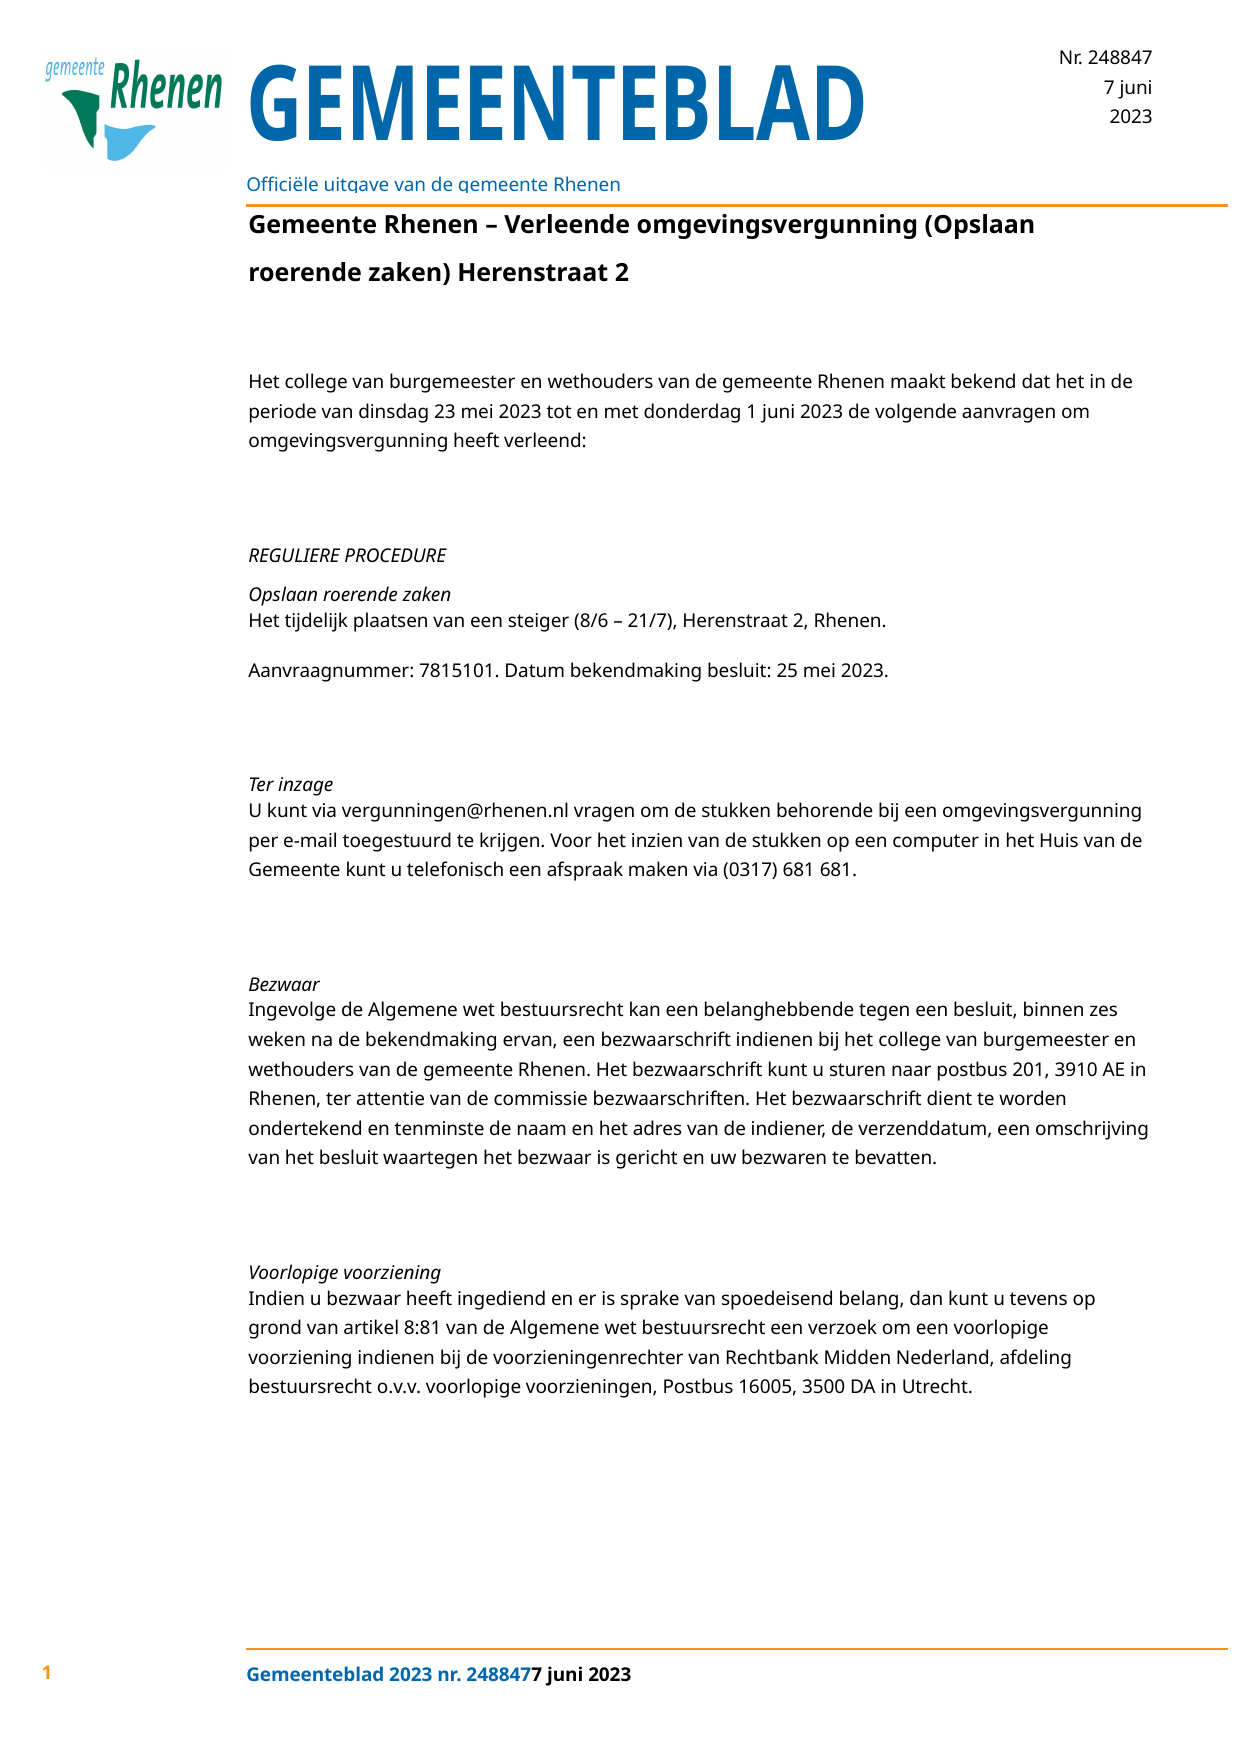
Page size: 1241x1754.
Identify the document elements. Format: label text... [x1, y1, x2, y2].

text Bezwaar [248, 971, 1152, 997]
picture [41, 47, 231, 172]
text Aanvraagnummer: 7815101. Datum bekendmaking besluit: 25 mei 2023. [248, 657, 1152, 683]
text Het tijdelijk plaatsen van een steiger (8/6 – 21/7), Herenstraat 2, Rhenen. [248, 607, 1152, 633]
text REGULIERE PROCEDURE [248, 542, 1152, 568]
text Indien u bezwaar heeft ingediend en er is sprake van spoedeisend belang, dan kunt u tevens op grond van artikel 8:81 van de Algemene wet bestuursrecht een verzoek om een voorlopige voorziening indienen bij de voorzieningenrechter van Rechtbank Midden Nederland, afdeling bestuursrecht o.v.v. voorlopige voorzieningen, Postbus 16005, 3500 DA in Utrecht. [248, 1285, 1152, 1399]
text Opslaan roerende zaken [248, 581, 1152, 607]
text Ter inzage [248, 772, 1152, 797]
text U kunt via vergunningen@rhenen.nl vragen om de stukken behorende bij een omgevingsvergunning per e-mail toegestuurd te krijgen. Voor het inzien van de stukken op een computer in het Huis van de Gemeente kunt u telefonisch een afspraak maken via (0317) 681 681. [248, 797, 1152, 882]
text Ingevolge de Algemene wet bestuursrecht kan een belanghebbende tegen een besluit, binnen zes weken na de bekendmaking ervan, een bezwaarschrift indienen bij het college van burgemeester en wethouders van de gemeente Rhenen. Het bezwaarschrift kunt u sturen naar postbus 201, 3910 AE in Rhenen, ter attentie van de commissie bezwaarschriften. Het bezwaarschrift dient te worden ondertekend en tenminste de naam en het adres van de indiener, de verzenddatum, een omschrijving van het besluit waartegen het bezwaar is gericht en uw bezwaren te bevatten. [248, 997, 1152, 1170]
text Voorlopige voorziening [248, 1259, 1152, 1285]
text Het college van burgemeester en wethouders van de gemeente Rhenen maakt bekend dat het in de periode van dinsdag 23 mei 2023 tot en met donderdag 1 juni 2023 de volgende aanvragen om omgevingsvergunning heeft verleend: [248, 368, 1152, 453]
text Gemeente Rhenen – Verleende omgevingsvergunning (Opslaan roerende zaken) Herenstraat 2 [248, 207, 1152, 288]
